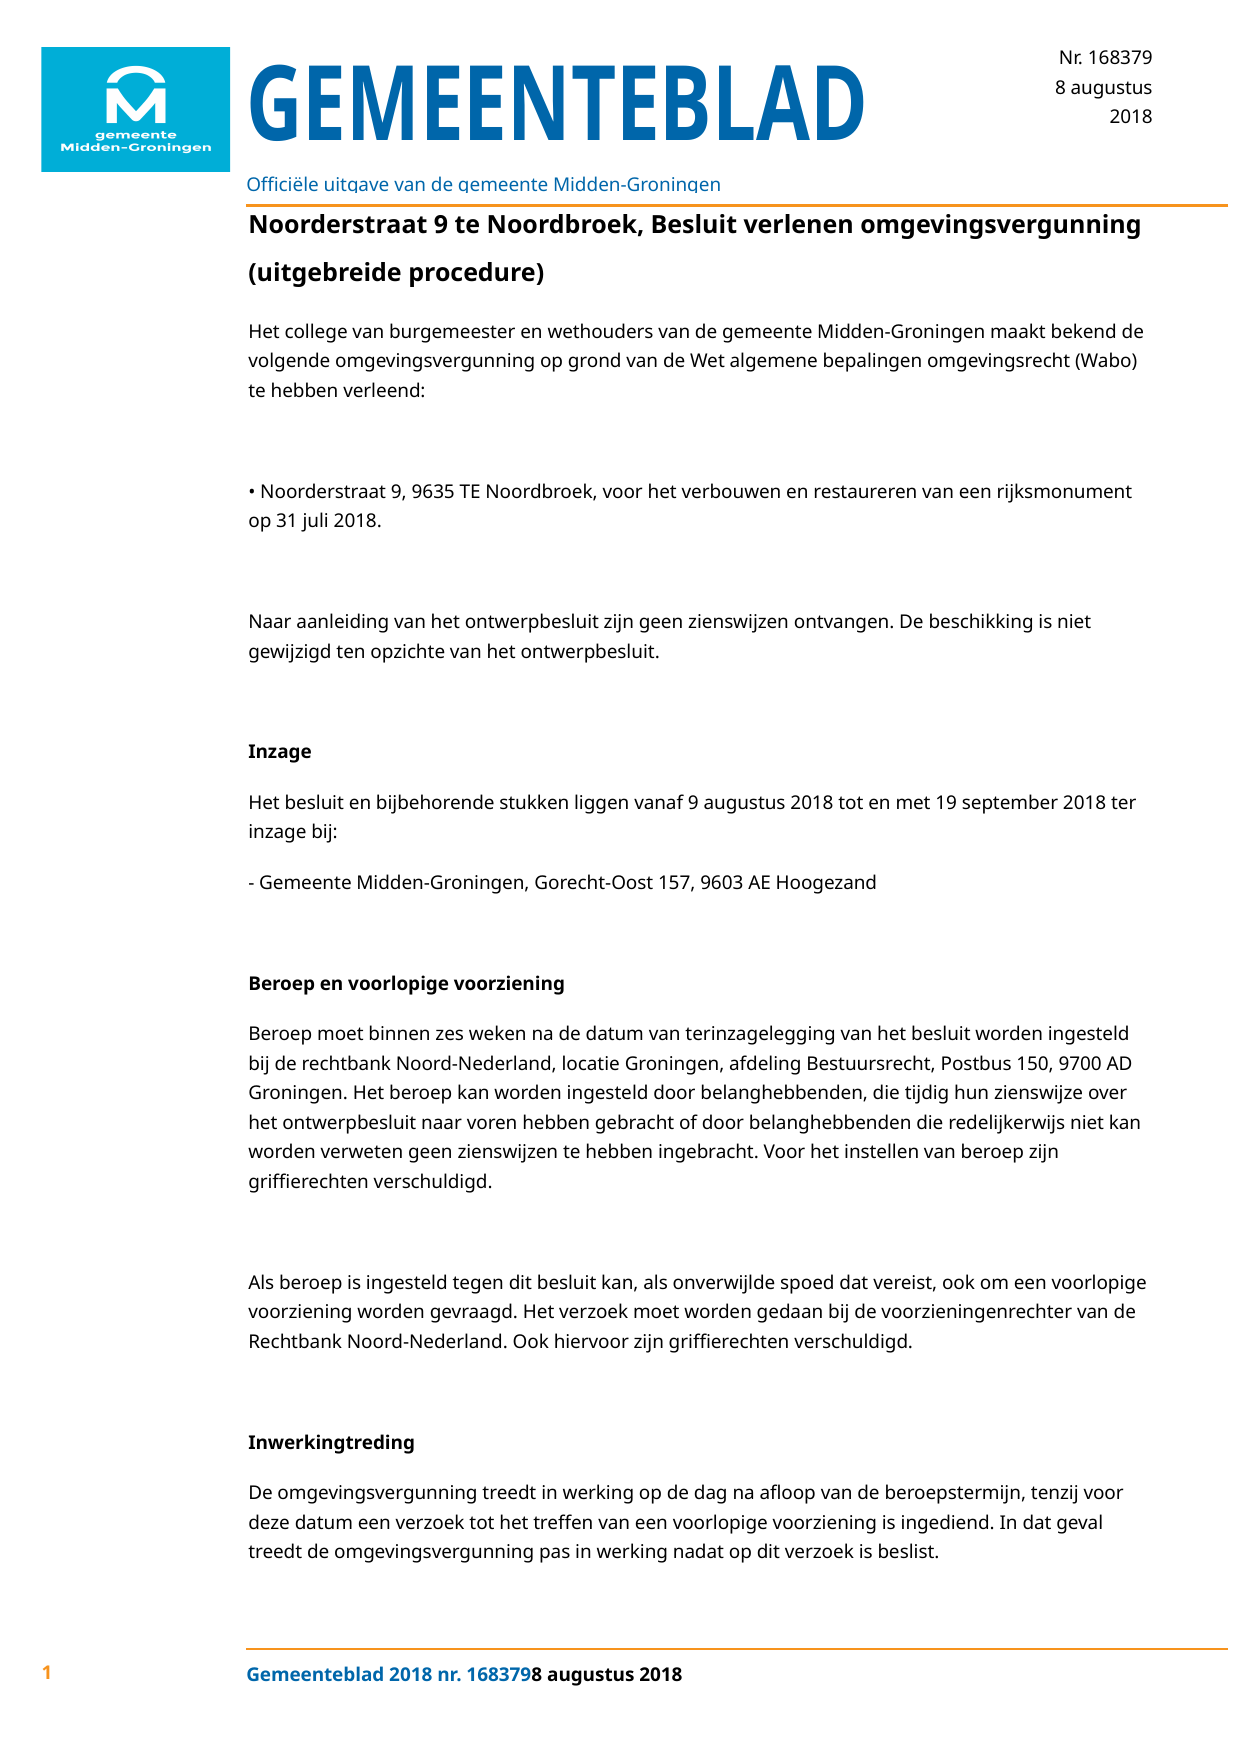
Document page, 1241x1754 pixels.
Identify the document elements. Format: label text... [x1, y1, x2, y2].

text Inzage [248, 739, 1152, 764]
text - Gemeente Midden-Groningen, Gorecht-Oost 157, 9603 AE Hoogezand [248, 869, 1152, 895]
text Beroep moet binnen zes weken na de datum van terinzagelegging van het besluit worden ingesteld bij de rechtbank Noord-Nederland, locatie Groningen, afdeling Bestuursrecht, Postbus 150, 9700 AD Groningen. Het beroep kan worden ingesteld door belanghebbenden, die tijdig hun zienswijze over het ontwerpbesluit naar voren hebben gebracht of door belanghebbenden die redelijkerwijs niet kan worden verweten geen zienswijzen te hebben ingebracht. Voor het instellen van beroep zijn griffierechten verschuldigd. [248, 1020, 1152, 1194]
text Naar aanleiding van het ontwerpbesluit zijn geen zienswijzen ontvangen. De beschikking is niet gewijzigd ten opzichte van het ontwerpbesluit. [248, 608, 1152, 664]
text Als beroep is ingesteld tegen dit besluit kan, als onverwijlde spoed dat vereist, ook om een voorlopige voorziening worden gevraagd. Het verzoek moet worden gedaan bij de voorzieningenrechter van de Rechtbank Noord-Nederland. Ook hiervoor zijn griffierechten verschuldigd. [248, 1269, 1152, 1354]
picture [108, 66, 164, 82]
text Beroep en voorlopige voorziening [248, 970, 1152, 996]
text Het besluit en bijbehorende stukken liggen vanaf 9 augustus 2018 tot en met 19 september 2018 ter inzage bij: [248, 789, 1152, 844]
text De omgevingsvergunning treedt in werking op de dag na afloop van de beroepstermijn, tenzij voor deze datum een verzoek tot het treffen van een voorlopige voorziening is ingediend. In dat geval treedt de omgevingsvergunning pas in werking nadat op dit verzoek is beslist. [248, 1479, 1152, 1564]
text • Noorderstraat 9, 9635 TE Noordbroek, voor het verbouwen en restaureren van een rijksmonument op 31 juli 2018. [248, 478, 1152, 533]
picture [107, 89, 165, 122]
text Noorderstraat 9 te Noordbroek, Besluit verlenen omgevingsvergunning (uitgebreide procedure) [248, 207, 1152, 288]
picture [184, 146, 190, 153]
text Inwerkingtreding [248, 1429, 1152, 1455]
text Het college van burgemeester en wethouders van de gemeente Midden-Groningen maakt bekend de volgende omgevingsvergunning op grond van de Wet algemene bepalingen omgevingsrecht (Wabo) te hebben verleend: [248, 318, 1152, 403]
